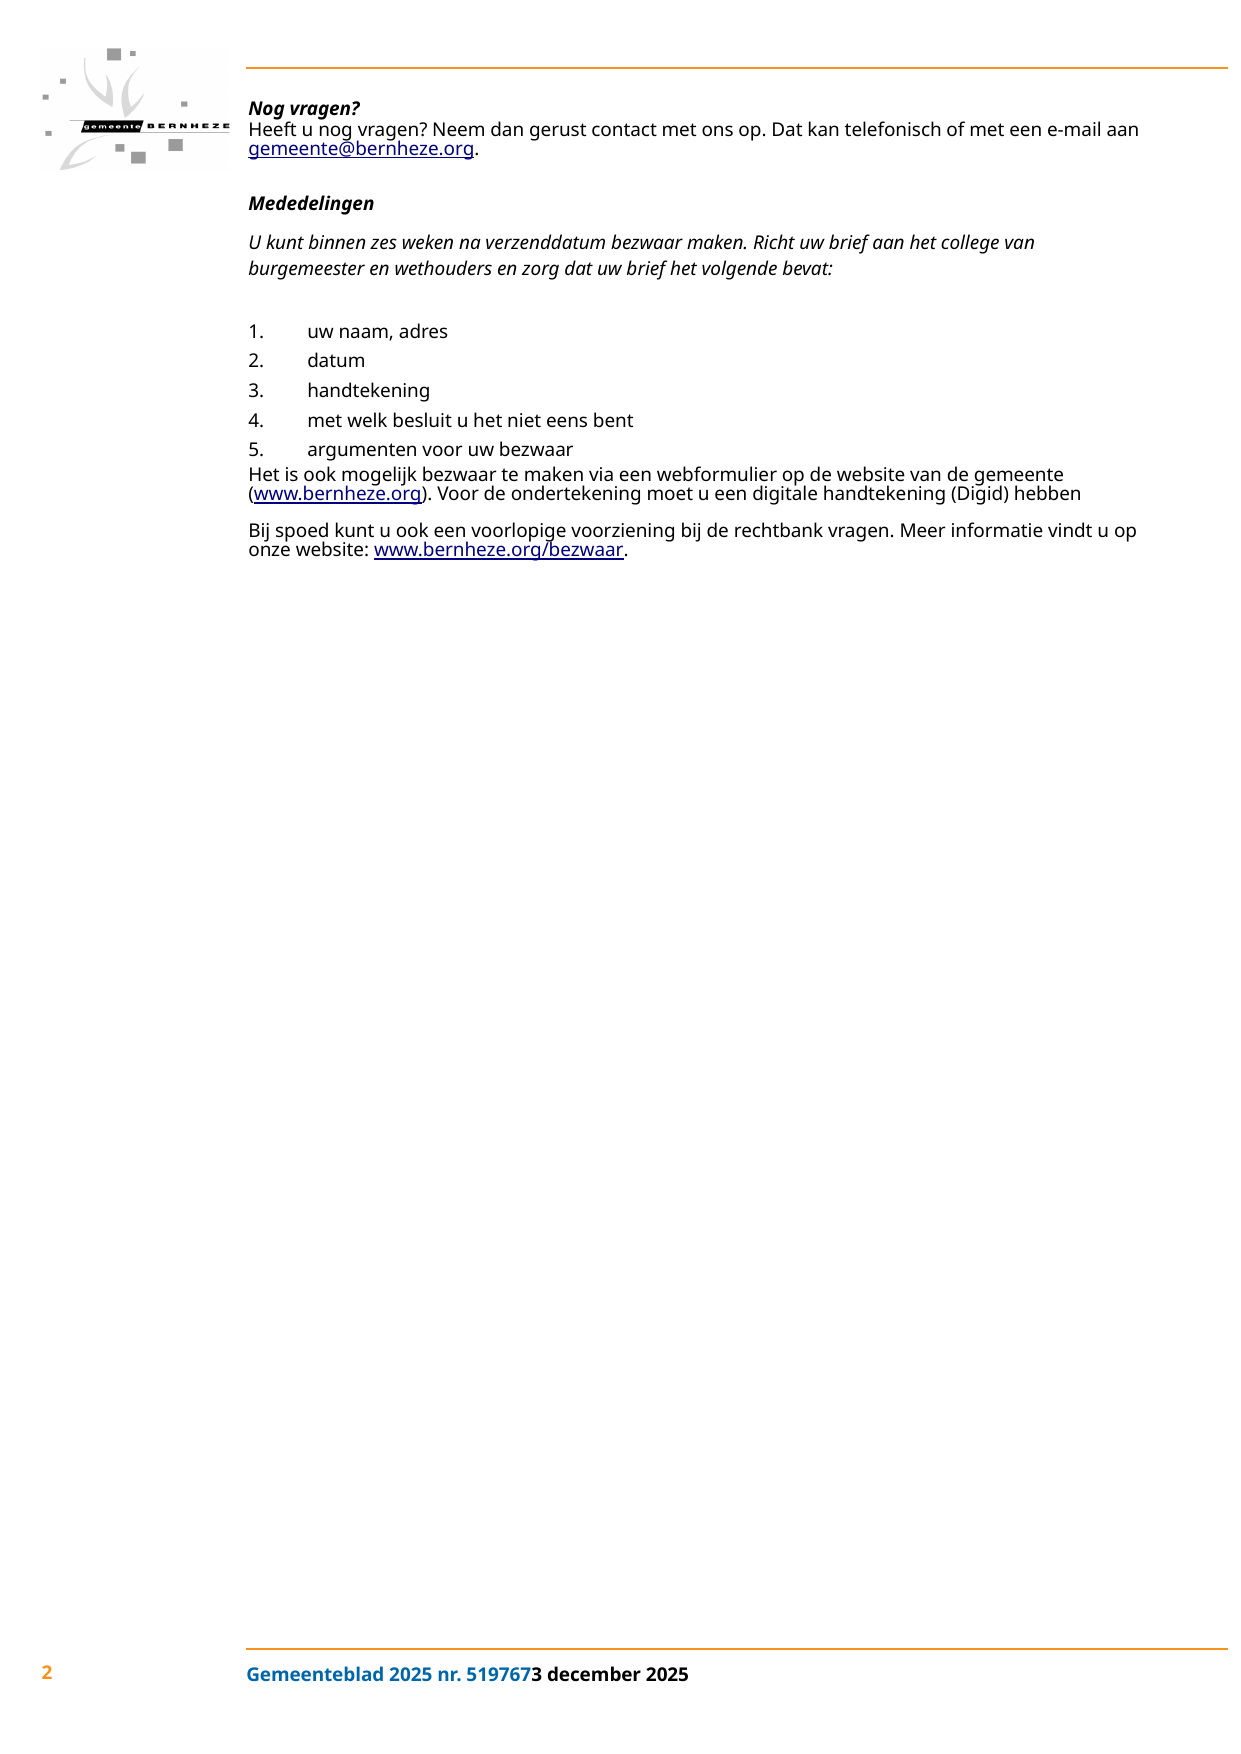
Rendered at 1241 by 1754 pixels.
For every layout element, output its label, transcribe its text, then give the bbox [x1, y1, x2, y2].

list uw naam, adres [248, 318, 1152, 344]
list datum [248, 348, 1152, 373]
text Bij spoed kunt u ook een voorlopige voorziening bij de rechtbank vragen. Meer informatie vindt u op onze website: www.bernheze.org/bezwaar. [248, 522, 1152, 561]
picture [41, 47, 231, 172]
text Nog vragen? [248, 95, 1152, 121]
text Heeft u nog vragen? Neem dan gerust contact met ons op. Dat kan telefonisch of met een e-mail aan gemeente@bernheze.org. [248, 121, 1152, 159]
list handtekening [248, 377, 1152, 403]
list argumenten voor uw bezwaar [248, 436, 1152, 462]
text Het is ook mogelijk bezwaar te maken via een webformulier op de website van de gemeente (www.bernheze.org). Voor de ondertekening moet u een digitale handtekening (Digid) hebben [248, 466, 1152, 504]
list met welk besluit u het niet eens bent [248, 407, 1152, 432]
text U kunt binnen zes weken na verzenddatum bezwaar maken. Richt uw brief aan het college van burgemeester en wethouders en zorg dat uw brief het volgende bevat: [248, 229, 1152, 281]
text Mededelingen [248, 190, 1152, 216]
